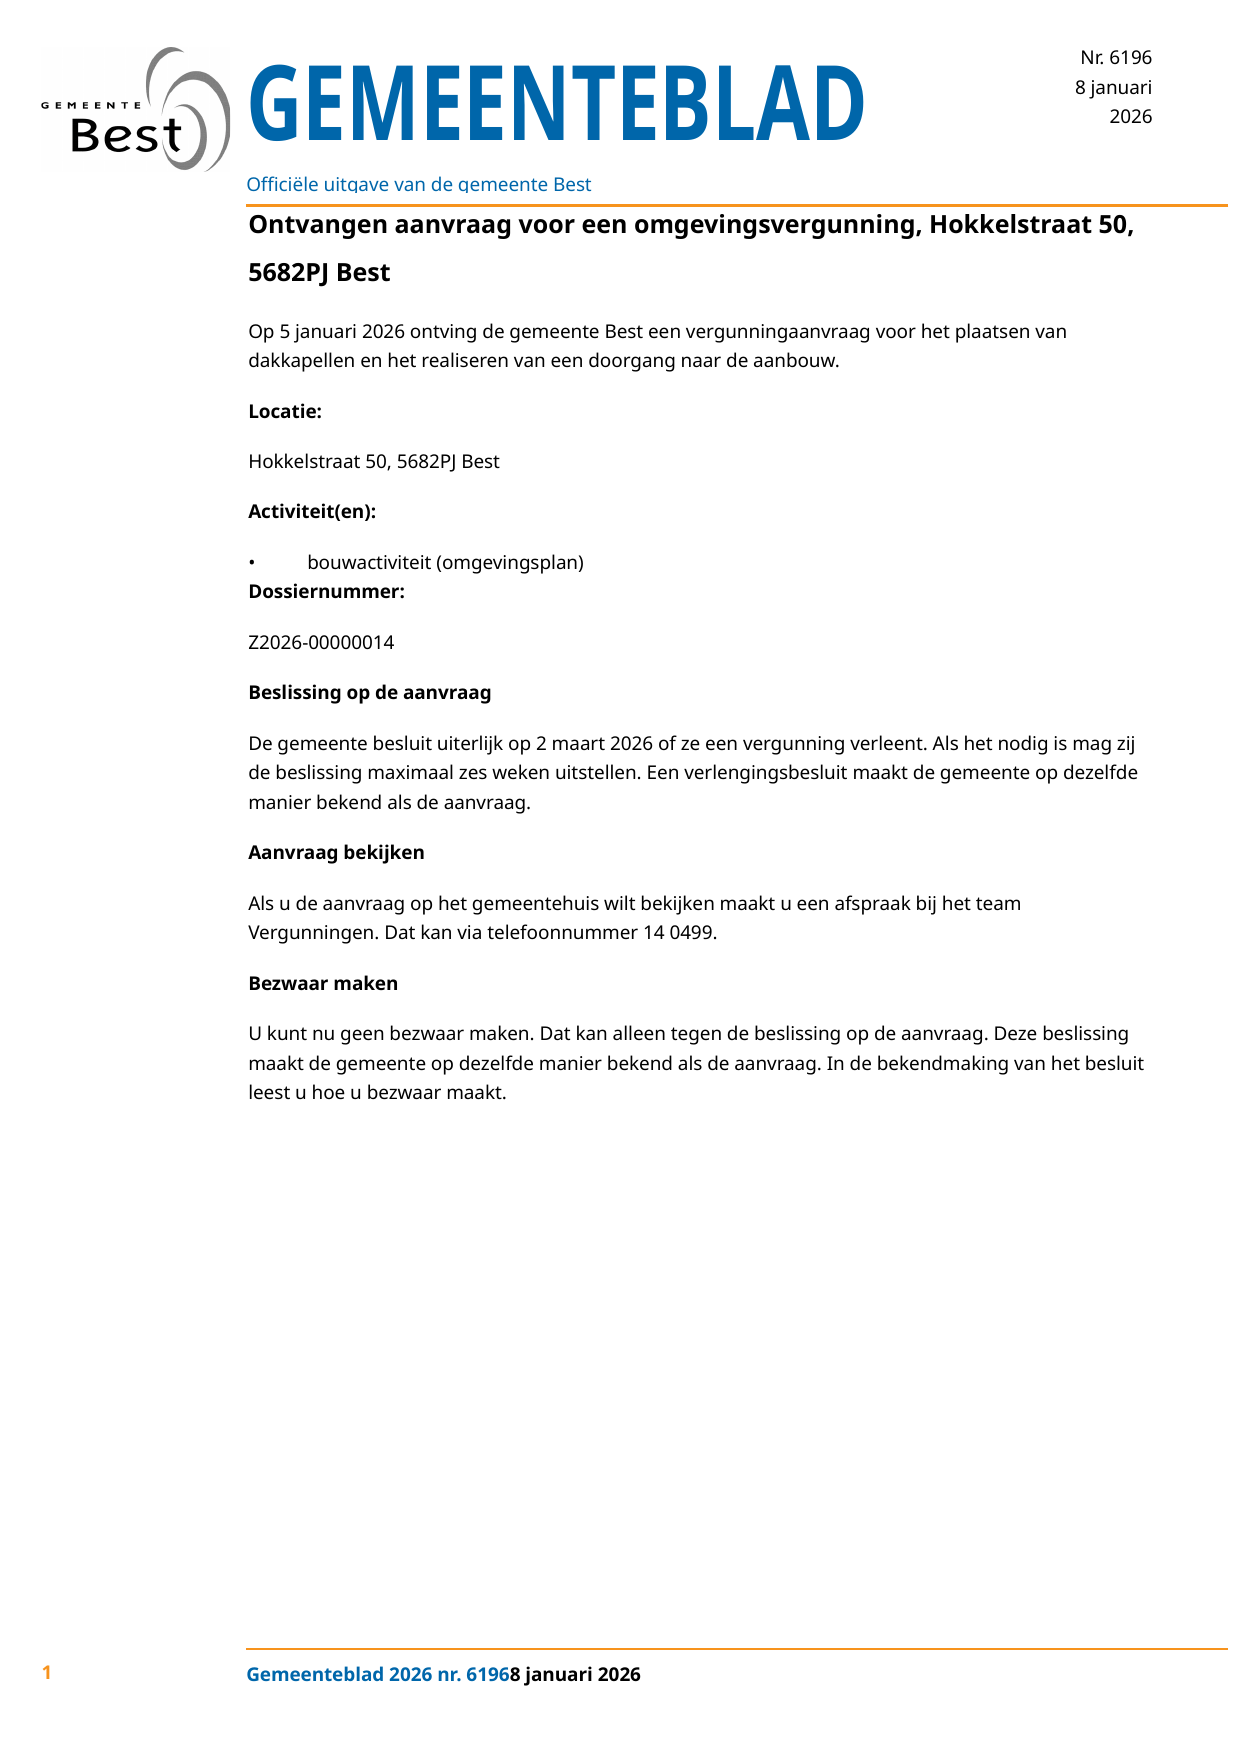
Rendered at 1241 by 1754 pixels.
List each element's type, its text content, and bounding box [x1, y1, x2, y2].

text Bezwaar maken [248, 970, 1152, 996]
text Z2026-00000014 [248, 629, 1152, 655]
text Als u de aanvraag op het gemeentehuis wilt bekijken maakt u een afspraak bij het team Vergunningen. Dat kan via telefoonnummer 14 0499. [248, 890, 1152, 945]
text De gemeente besluit uiterlijk op 2 maart 2026 of ze een vergunning verleent. Als het nodig is mag zij de beslissing maximaal zes weken uitstellen. Een verlengingsbesluit maakt de gemeente op dezelfde manier bekend als de aanvraag. [248, 730, 1152, 815]
text Dossiernummer: [248, 579, 1152, 604]
text U kunt nu geen bezwaar maken. Dat kan alleen tegen de beslissing op de aanvraag. Deze beslissing maakt de gemeente op dezelfde manier bekend als de aanvraag. In de bekendmaking van het besluit leest u hoe u bezwaar maakt. [248, 1020, 1152, 1105]
text Ontvangen aanvraag voor een omgevingsvergunning, Hokkelstraat 50, 5682PJ Best [248, 207, 1152, 288]
text Op 5 januari 2026 ontving de gemeente Best een vergunningaanvraag voor het plaatsen van dakkapellen en het realiseren van een doorgang naar de aanbouw. [248, 318, 1152, 373]
text Hokkelstraat 50, 5682PJ Best [248, 448, 1152, 474]
text Aanvraag bekijken [248, 839, 1152, 865]
text Activiteit(en): [248, 499, 1152, 524]
text Beslissing op de aanvraag [248, 679, 1152, 705]
text Locatie: [248, 398, 1152, 424]
picture [41, 47, 231, 172]
list bouwactiviteit (omgevingsplan) [248, 549, 1152, 575]
